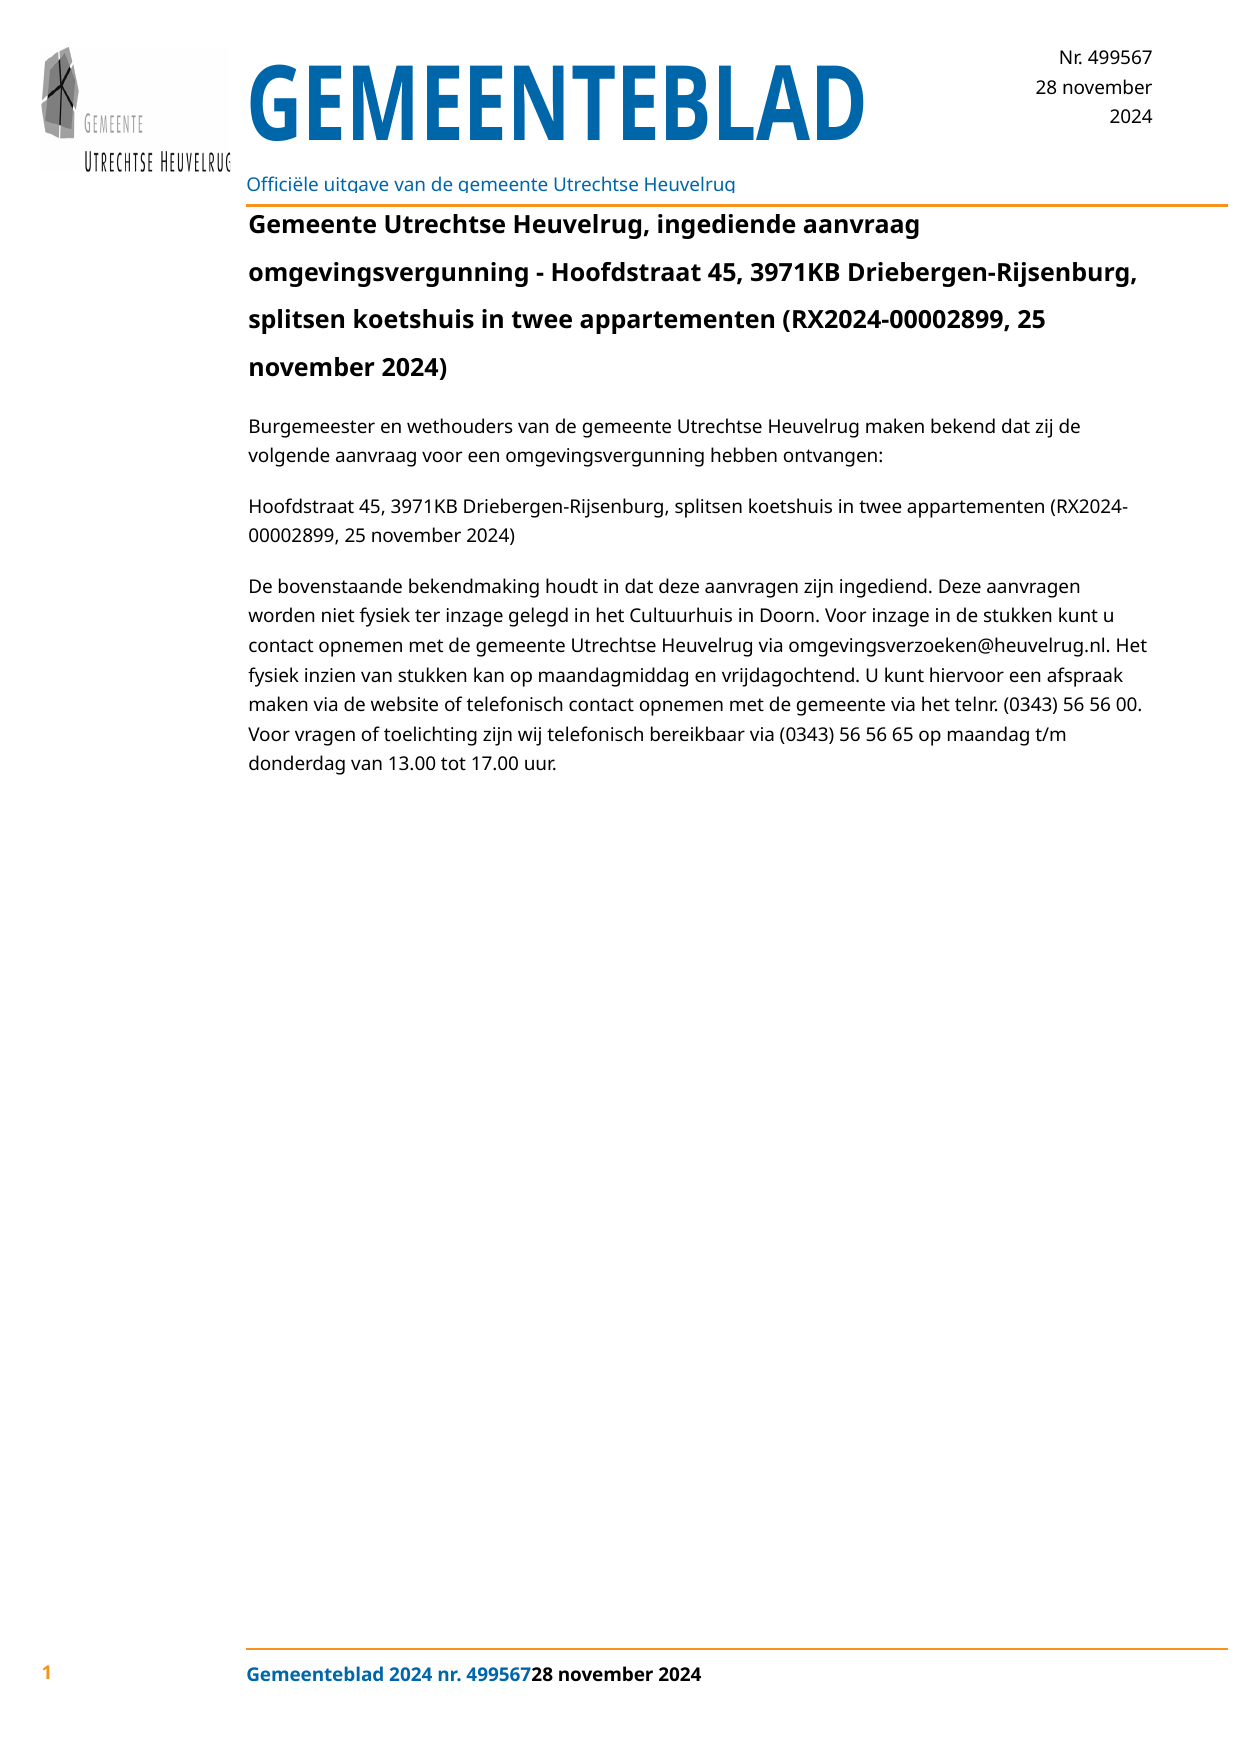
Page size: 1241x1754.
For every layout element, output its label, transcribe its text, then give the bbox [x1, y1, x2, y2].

text De bovenstaande bekendmaking houdt in dat deze aanvragen zijn ingediend. Deze aanvragen worden niet fysiek ter inzage gelegd in het Cultuurhuis in Doorn. Voor inzage in de stukken kunt u contact opnemen met de gemeente Utrechtse Heuvelrug via omgevingsverzoeken@heuvelrug.nl. Het fysiek inzien van stukken kan op maandagmiddag en vrijdagochtend. U kunt hiervoor een afspraak maken via de website of telefonisch contact opnemen met de gemeente via het telnr. (0343) 56 56 00. Voor vragen of toelichting zijn wij telefonisch bereikbaar via (0343) 56 56 65 op maandag t/m donderdag van 13.00 tot 17.00 uur. [248, 573, 1152, 776]
text Hoofdstraat 45, 3971KB Driebergen-Rijsenburg, splitsen koetshuis in twee appartementen (RX2024-00002899, 25 november 2024) [248, 493, 1152, 548]
text Gemeente Utrechtse Heuvelrug, ingediende aanvraag omgevingsvergunning - Hoofdstraat 45, 3971KB Driebergen-Rijsenburg, splitsen koetshuis in twee appartementen (RX2024-00002899, 25 november 2024) [248, 207, 1152, 384]
text Burgemeester en wethouders van de gemeente Utrechtse Heuvelrug maken bekend dat zij de volgende aanvraag voor een omgevingsvergunning hebben ontvangen: [248, 413, 1152, 468]
picture [41, 47, 231, 172]
